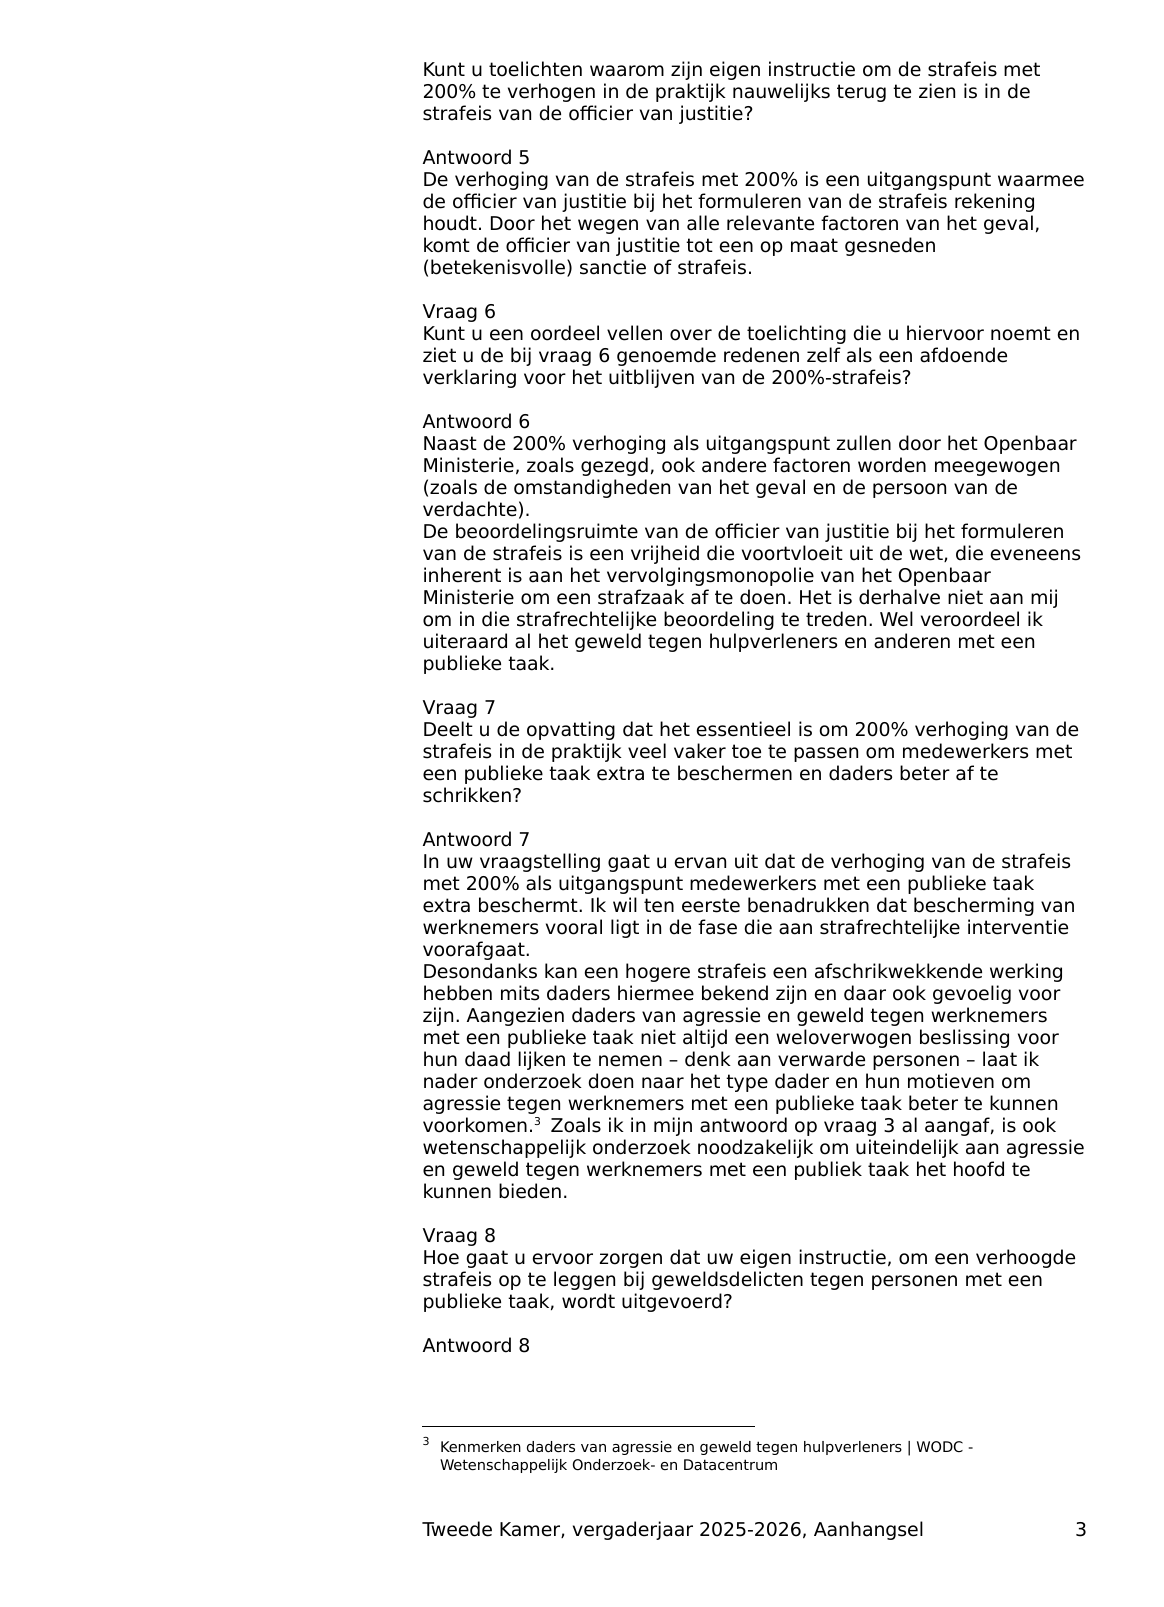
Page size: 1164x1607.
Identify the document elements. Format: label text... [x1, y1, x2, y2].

text Kunt u een oordeel vellen over de toelichting die u hiervoor noemt en ziet u de bij vraag 6 genoemde redenen zelf als een afdoende verklaring voor het uitblijven van de 200%-strafeis? [422, 323, 1087, 389]
text Antwoord 6 [422, 411, 1087, 433]
text Deelt u de opvatting dat het essentieel is om 200% verhoging van de strafeis in de praktijk veel vaker toe te passen om medewerkers met een publieke taak extra te beschermen en daders beter af te schrikken? [422, 719, 1087, 807]
text Vraag 8 [422, 1225, 1087, 1247]
text Naast de 200% verhoging als uitgangspunt zullen door het Openbaar Ministerie, zoals gezegd, ook andere factoren worden meegewogen (zoals de omstandigheden van het geval en de persoon van de verdachte). [422, 433, 1087, 521]
text Desondanks kan een hogere strafeis een afschrikwekkende werking hebben mits daders hiermee bekend zijn en daar ook gevoelig voor zijn. Aangezien daders van agressie en geweld tegen werknemers met een publieke taak niet altijd een weloverwogen beslissing voor hun daad lijken te nemen – denk aan verwarde personen – laat ik nader onderzoek doen naar het type dader en hun motieven om agressie tegen werknemers met een publieke taak beter te kunnen voorkomen. Zoals ik in mijn antwoord op vraag 3 al aangaf, is ook wetenschappelijk onderzoek noodzakelijk om uiteindelijk aan agressie en geweld tegen werknemers met een publiek taak het hoofd te kunnen bieden. [422, 961, 1087, 1203]
text Hoe gaat u ervoor zorgen dat uw eigen instructie, om een verhoogde strafeis op te leggen bij geweldsdelicten tegen personen met een publieke taak, wordt uitgevoerd? [422, 1247, 1087, 1313]
text Kunt u toelichten waarom zijn eigen instructie om de strafeis met 200% te verhogen in de praktijk nauwelijks terug te zien is in de strafeis van de officier van justitie? [422, 59, 1087, 125]
text Vraag 7 [422, 697, 1087, 719]
text Antwoord 5 [422, 147, 1087, 169]
text Antwoord 7 [422, 829, 1087, 851]
text Antwoord 8 [422, 1335, 1087, 1357]
text De beoordelingsruimte van de officier van justitie bij het formuleren van de strafeis is een vrijheid die voortvloeit uit de wet, die eveneens inherent is aan het vervolgingsmonopolie van het Openbaar Ministerie om een strafzaak af te doen. Het is derhalve niet aan mij om in die strafrechtelijke beoordeling te treden. Wel veroordeel ik uiteraard al het geweld tegen hulpverleners en anderen met een publieke taak. [422, 521, 1087, 675]
text In uw vraagstelling gaat u ervan uit dat de verhoging van de strafeis met 200% als uitgangspunt medewerkers met een publieke taak extra beschermt. Ik wil ten eerste benadrukken dat bescherming van werknemers vooral ligt in de fase die aan strafrechtelijke interventie voorafgaat. [422, 851, 1087, 961]
text Vraag 6 [422, 301, 1087, 323]
text De verhoging van de strafeis met 200% is een uitgangspunt waarmee de officier van justitie bij het formuleren van de strafeis rekening houdt. Door het wegen van alle relevante factoren van het geval, komt de officier van justitie tot een op maat gesneden (betekenisvolle) sanctie of strafeis. [422, 169, 1087, 279]
text Kenmerken daders van agressie en geweld tegen hulpverleners | WODC - Wetenschappelijk Onderzoek- en Datacentrum [422, 1435, 1087, 1474]
